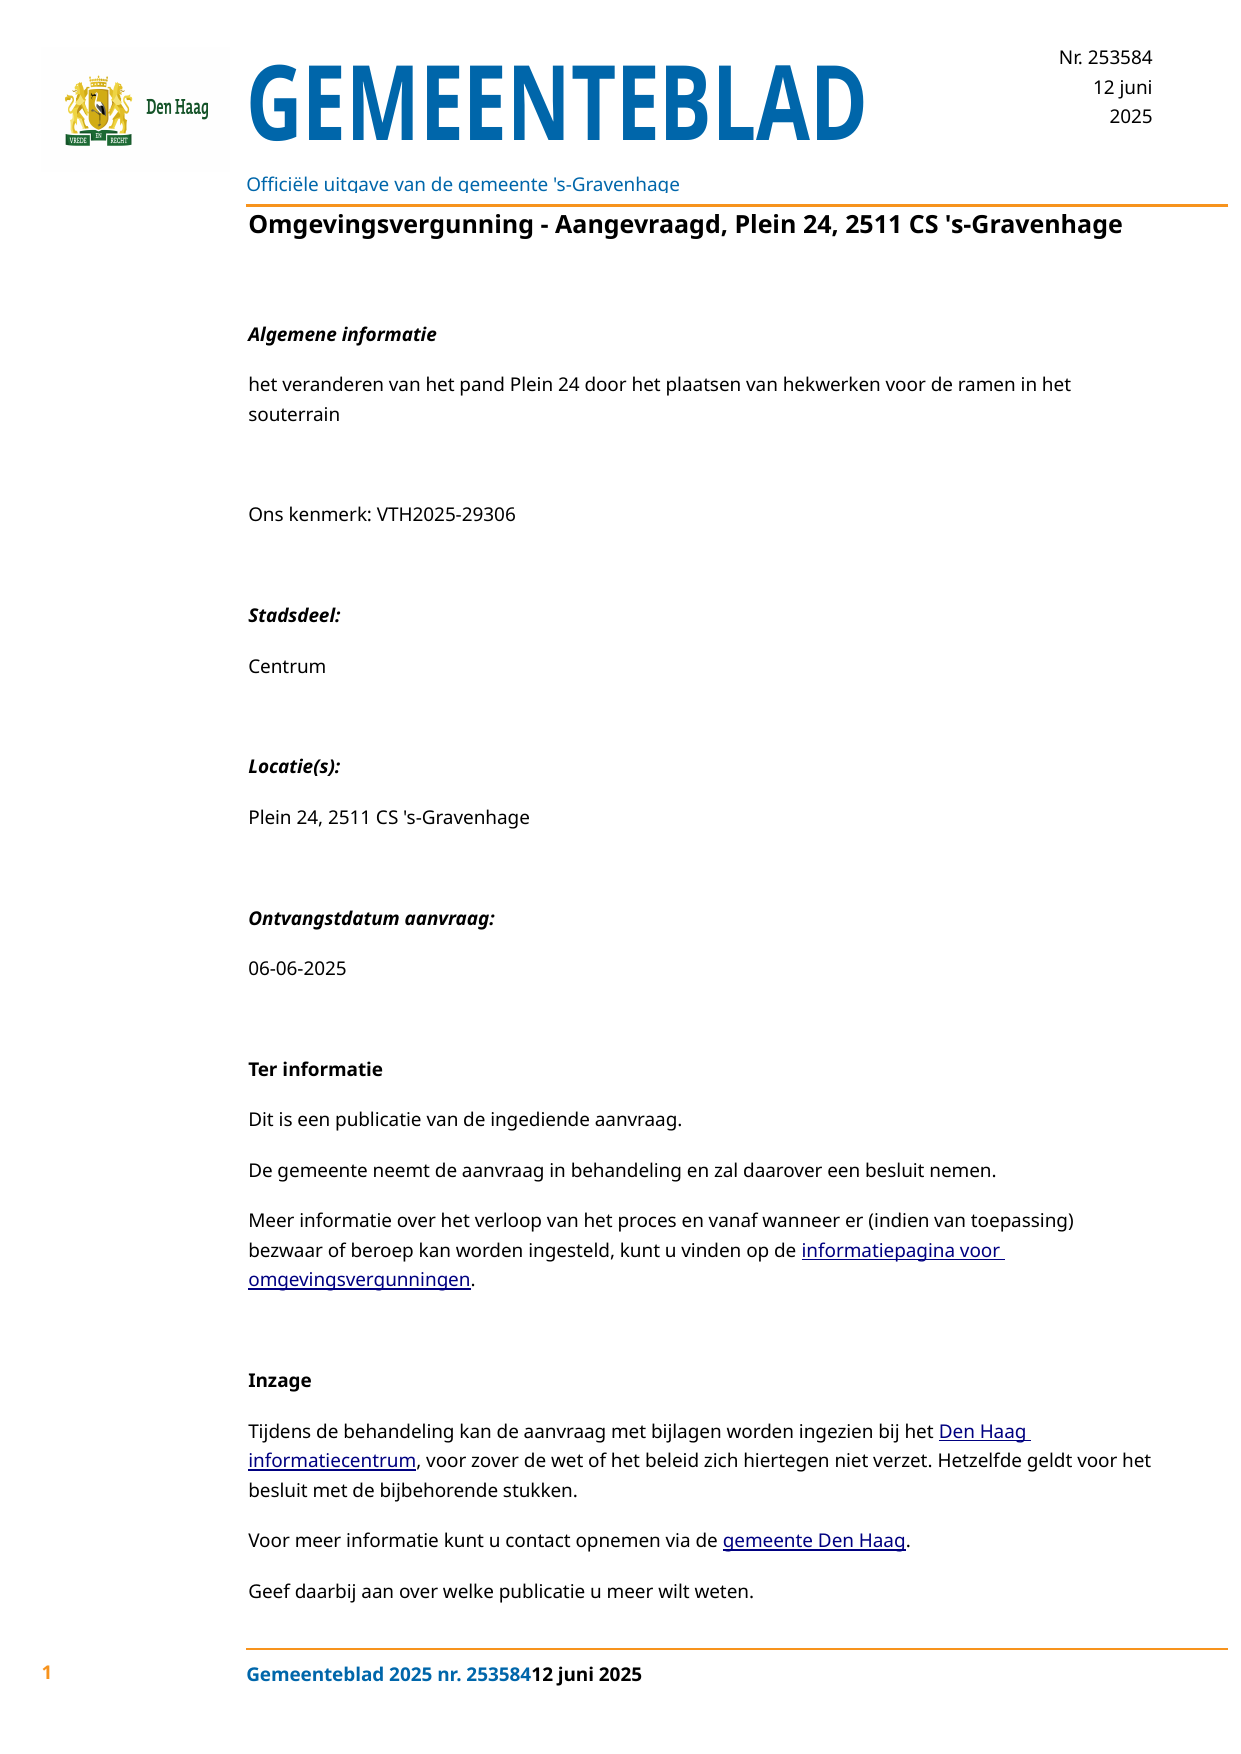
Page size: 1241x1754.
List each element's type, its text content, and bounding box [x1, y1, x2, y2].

text Centrum [248, 653, 1152, 678]
picture [41, 47, 231, 172]
text het veranderen van het pand Plein 24 door het plaatsen van hekwerken voor de ramen in het souterrain [248, 371, 1152, 426]
text Locatie(s): [248, 754, 1152, 779]
text Inzage [248, 1367, 1152, 1393]
text Ons kenmerk: VTH2025-29306 [248, 502, 1152, 527]
text Dit is een publicatie van de ingediende aanvraag. [248, 1107, 1152, 1132]
text Meer informatie over het verloop van het proces en vanaf wanneer er (indien van toepassing) bezwaar of beroep kan worden ingesteld, kunt u vinden op de informatiepagina voor omgevingsvergunningen. [248, 1207, 1152, 1292]
text De gemeente neemt de aanvraag in behandeling en zal daarover een besluit nemen. [248, 1157, 1152, 1183]
text 06-06-2025 [248, 955, 1152, 981]
text Algemene informatie [248, 321, 1152, 346]
text Geef daarbij aan over welke publicatie u meer wilt weten. [248, 1578, 1152, 1603]
text Tijdens de behandeling kan de aanvraag met bijlagen worden ingezien bij het Den Haag informatiecentrum, voor zover de wet of het beleid zich hiertegen niet verzet. Hetzelfde geldt voor het besluit met de bijbehorende stukken. [248, 1418, 1152, 1503]
text Voor meer informatie kunt u contact opnemen via de gemeente Den Haag. [248, 1527, 1152, 1553]
text Ontvangstdatum aanvraag: [248, 905, 1152, 931]
text Omgevingsvergunning - Aangevraagd, Plein 24, 2511 CS 's-Gravenhage [248, 207, 1152, 241]
text Plein 24, 2511 CS 's-Gravenhage [248, 804, 1152, 830]
text Ter informatie [248, 1056, 1152, 1082]
text Stadsdeel: [248, 602, 1152, 628]
